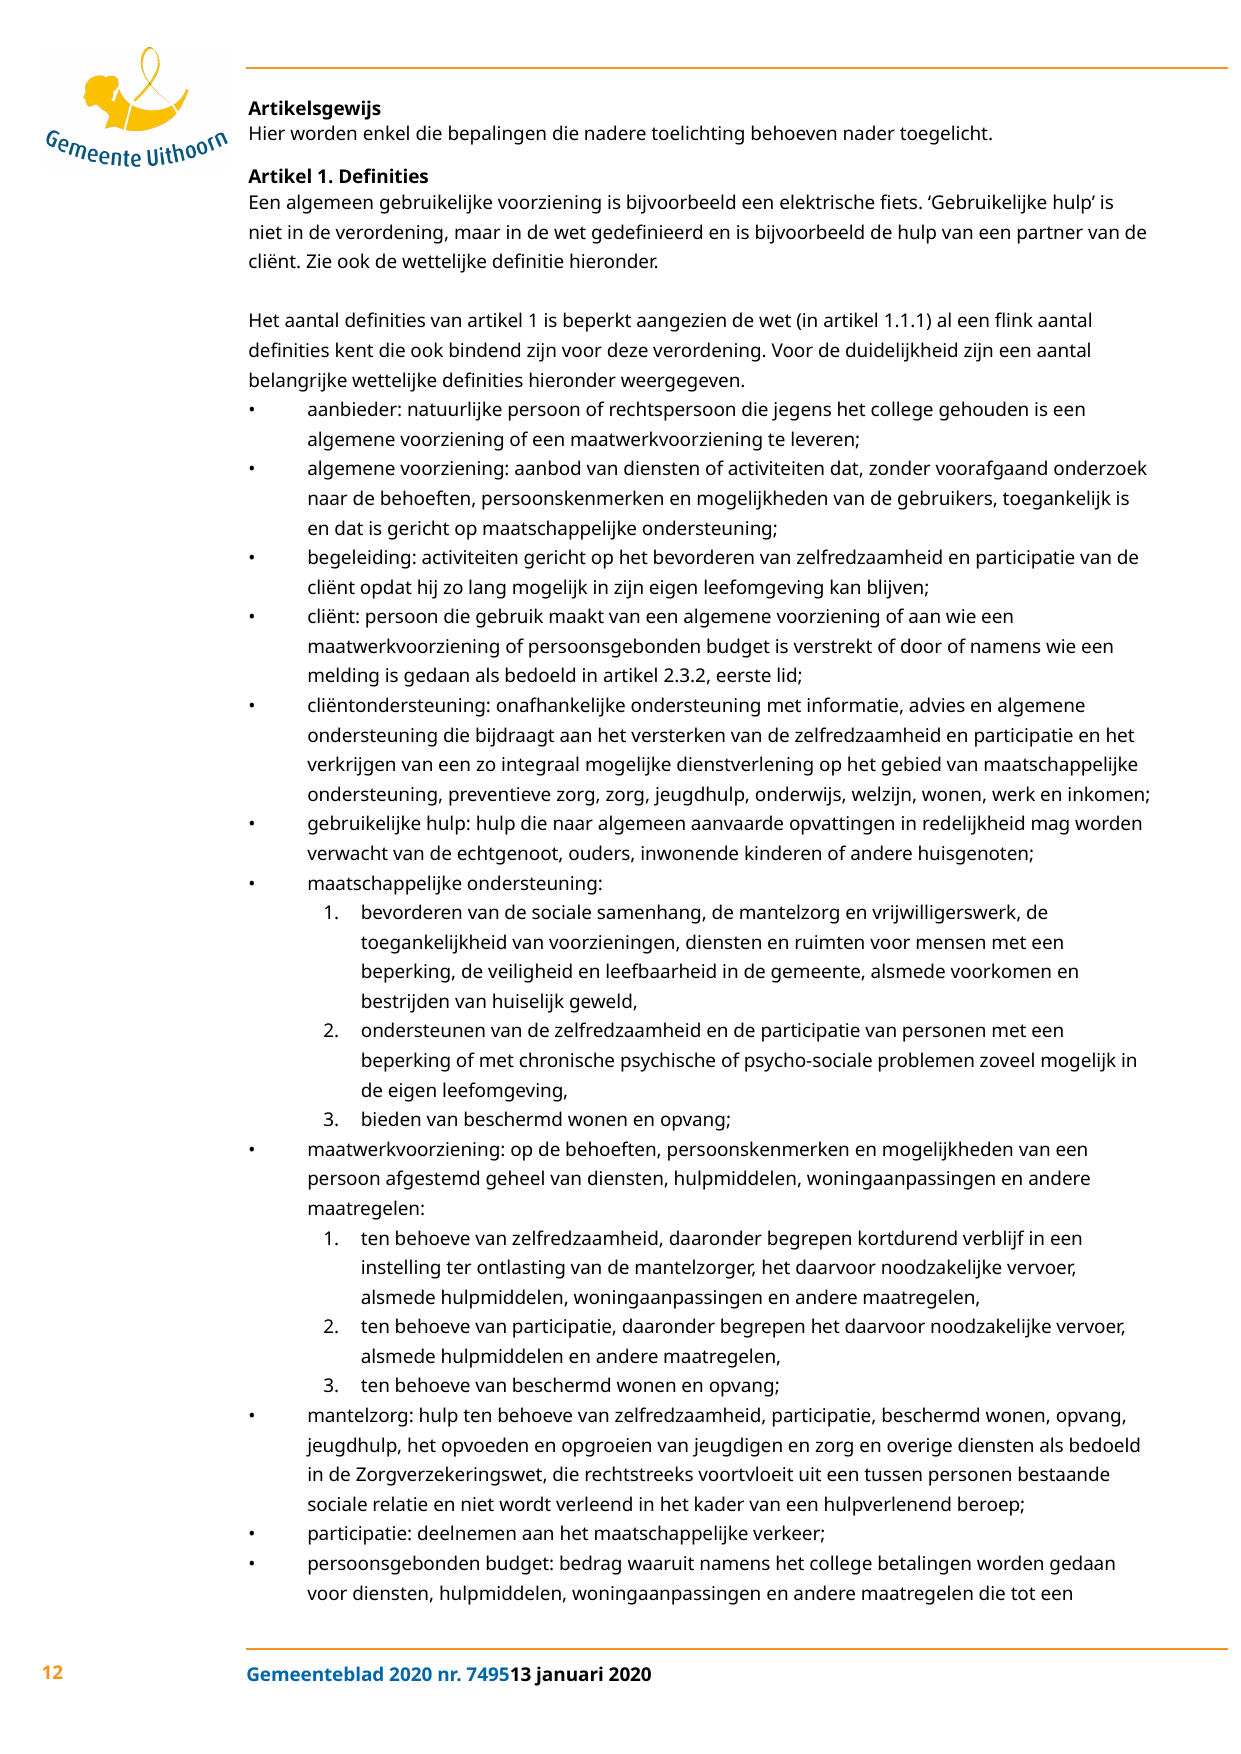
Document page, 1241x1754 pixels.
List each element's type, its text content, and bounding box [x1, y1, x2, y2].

list gebruikelijke hulp: hulp die naar algemeen aanvaarde opvattingen in redelijkheid mag worden verwacht van de echtgenoot, ouders, inwonende kinderen of andere huisgenoten; [248, 811, 1152, 866]
list maatwerkvoorziening: op de behoeften, persoonskenmerken en mogelijkheden van een persoon afgestemd geheel van diensten, hulpmiddelen, woningaanpassingen en andere maatregelen: [248, 1136, 1152, 1221]
list algemene voorziening: aanbod van diensten of activiteiten dat, zonder voorafgaand onderzoek naar de behoeften, persoonskenmerken en mogelijkheden van de gebruikers, toegankelijk is en dat is gericht op maatschappelijke ondersteuning; [248, 456, 1152, 541]
text Het aantal definities van artikel 1 is beperkt aangezien de wet (in artikel 1.1.1) al een flink aantal definities kent die ook bindend zijn voor deze verordening. Voor de duidelijkheid zijn een aantal belangrijke wettelijke definities hieronder weergegeven. [248, 308, 1152, 393]
list maatschappelijke ondersteuning: [248, 870, 1152, 896]
list ten behoeve van beschermd wonen en opvang; [323, 1373, 1152, 1398]
list begeleiding: activiteiten gericht op het bevorderen van zelfredzaamheid en participatie van de cliënt opdat hij zo lang mogelijk in zijn eigen leefomgeving kan blijven; [248, 544, 1152, 600]
list ten behoeve van zelfredzaamheid, daaronder begrepen kortdurend verblijf in een instelling ter ontlasting van de mantelzorger, het daarvoor noodzakelijke vervoer, alsmede hulpmiddelen, woningaanpassingen en andere maatregelen, [323, 1225, 1152, 1310]
list aanbieder: natuurlijke persoon of rechtspersoon die jegens het college gehouden is een algemene voorziening of een maatwerkvoorziening te leveren; [248, 396, 1152, 452]
text Artikelsgewijs [248, 95, 1152, 121]
list persoonsgebonden budget: bedrag waaruit namens het college betalingen worden gedaan voor diensten, hulpmiddelen, woningaanpassingen en andere maatregelen die tot een [248, 1550, 1152, 1606]
picture [41, 47, 231, 172]
list ondersteunen van de zelfredzaamheid en de participatie van personen met een beperking of met chronische psychische of psycho-sociale problemen zoveel mogelijk in de eigen leefomgeving, [323, 1018, 1152, 1103]
list bieden van beschermd wonen en opvang; [323, 1106, 1152, 1132]
list cliëntondersteuning: onafhankelijke ondersteuning met informatie, advies en algemene ondersteuning die bijdraagt aan het versterken van de zelfredzaamheid en participatie en het verkrijgen van een zo integraal mogelijke dienstverlening op het gebied van maatschappelijke ondersteuning, preventieve zorg, zorg, jeugdhulp, onderwijs, welzijn, wonen, werk en inkomen; [248, 692, 1152, 807]
list mantelzorg: hulp ten behoeve van zelfredzaamheid, participatie, beschermd wonen, opvang, jeugdhulp, het opvoeden en opgroeien van jeugdigen en zorg en overige diensten als bedoeld in de Zorgverzekeringswet, die rechtstreeks voortvloeit uit een tussen personen bestaande sociale relatie en niet wordt verleend in het kader van een hulpverlenend beroep; [248, 1402, 1152, 1517]
list ten behoeve van participatie, daaronder begrepen het daarvoor noodzakelijke vervoer, alsmede hulpmiddelen en andere maatregelen, [323, 1313, 1152, 1369]
text Hier worden enkel die bepalingen die nadere toelichting behoeven nader toegelicht. [248, 121, 1152, 146]
text Een algemeen gebruikelijke voorziening is bijvoorbeeld een elektrische fiets. ‘Gebruikelijke hulp’ is niet in de verordening, maar in de wet gedefinieerd en is bijvoorbeeld de hulp van een partner van de cliënt. Zie ook de wettelijke definitie hieronder. [248, 189, 1152, 274]
text Artikel 1. Definities [248, 164, 1152, 189]
list participatie: deelnemen aan het maatschappelijke verkeer; [248, 1521, 1152, 1546]
list cliënt: persoon die gebruik maakt van een algemene voorziening of aan wie een maatwerkvoorziening of persoonsgebonden budget is verstrekt of door of namens wie een melding is gedaan als bedoeld in artikel 2.3.2, eerste lid; [248, 603, 1152, 688]
list bevorderen van de sociale samenhang, de mantelzorg en vrijwilligerswerk, de toegankelijkheid van voorzieningen, diensten en ruimten voor mensen met een beperking, de veiligheid en leefbaarheid in de gemeente, alsmede voorkomen en bestrijden van huiselijk geweld, [323, 899, 1152, 1014]
